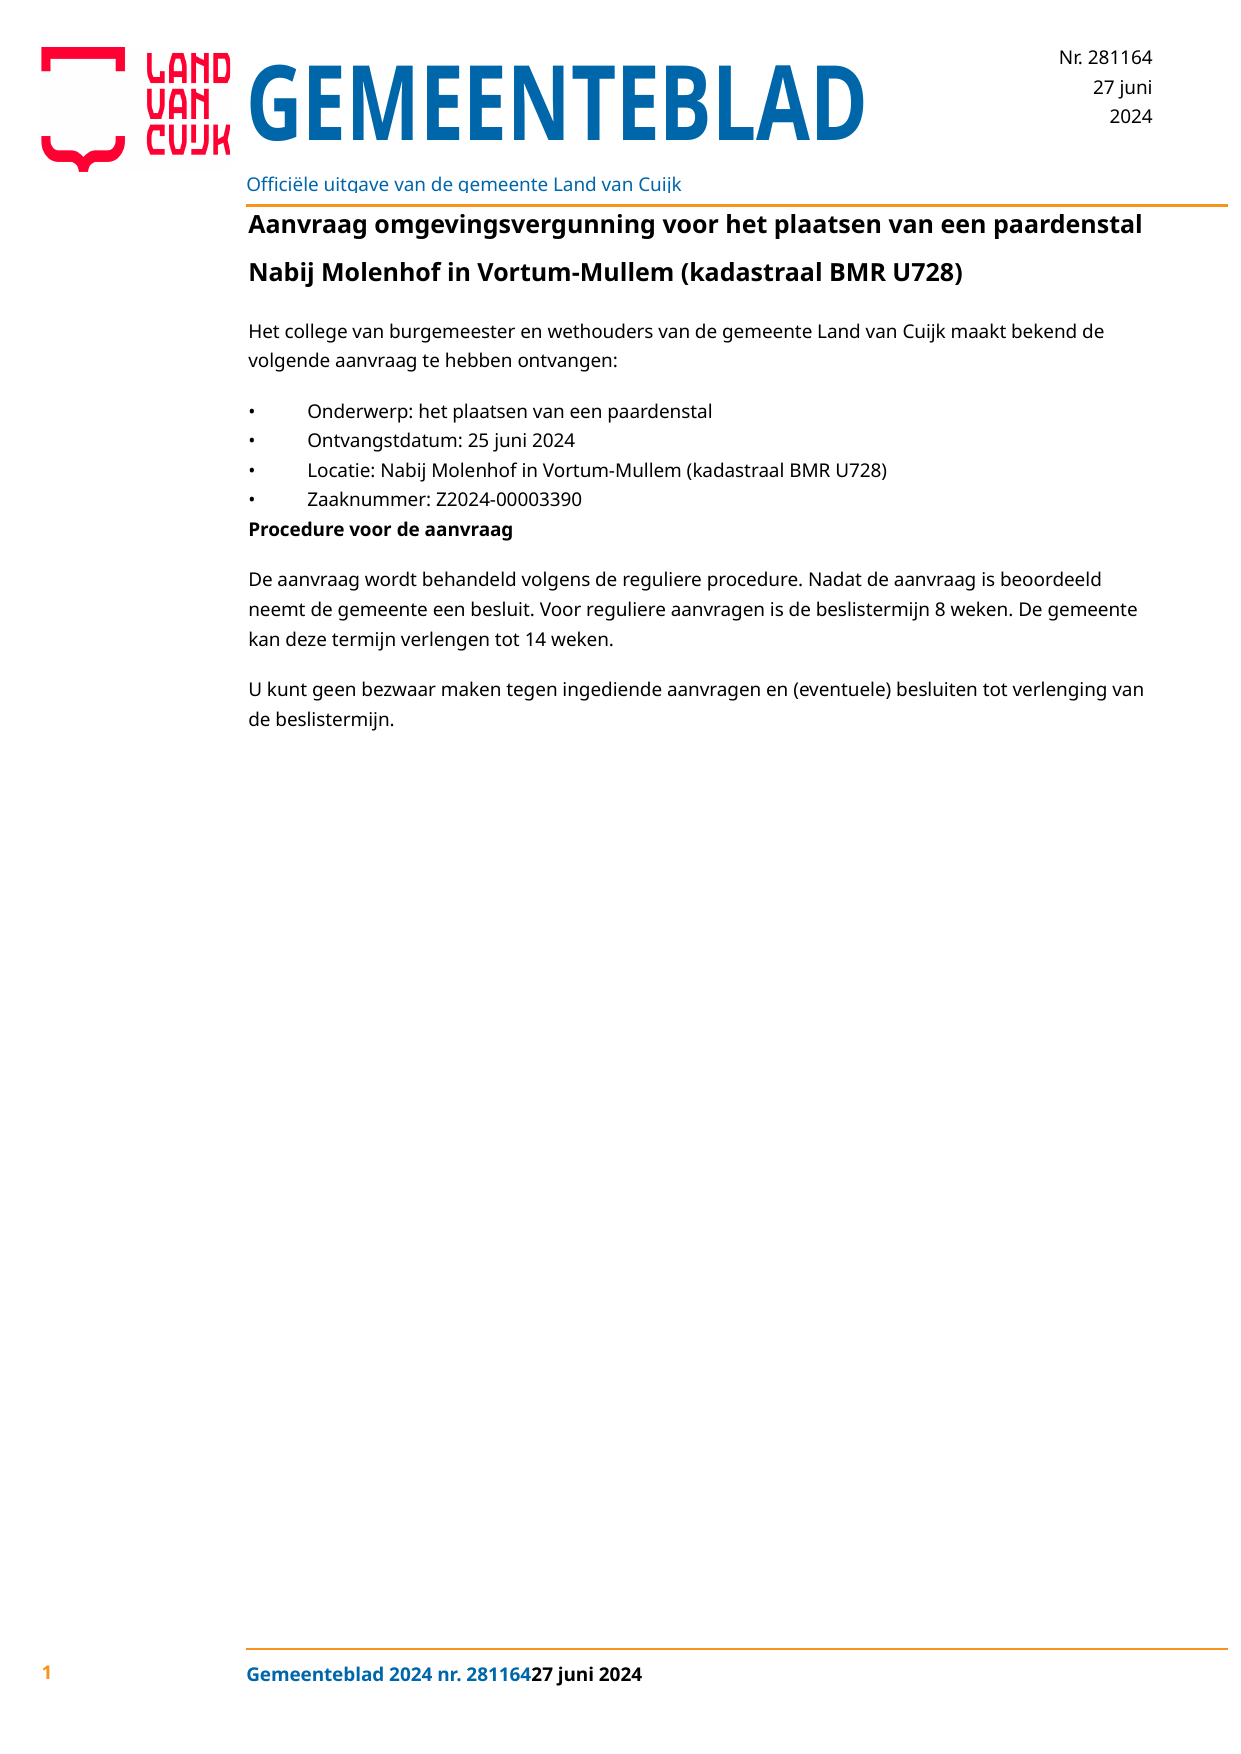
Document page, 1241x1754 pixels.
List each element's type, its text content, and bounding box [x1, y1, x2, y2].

text Procedure voor de aanvraag [248, 516, 1152, 542]
list Locatie: Nabij Molenhof in Vortum-Mullem (kadastraal BMR U728) [248, 457, 1152, 483]
text Het college van burgemeester en wethouders van de gemeente Land van Cuijk maakt bekend de volgende aanvraag te hebben ontvangen: [248, 318, 1152, 373]
list Ontvangstdatum: 25 juni 2024 [248, 427, 1152, 453]
picture [41, 47, 231, 172]
text De aanvraag wordt behandeld volgens de reguliere procedure. Nadat de aanvraag is beoordeeld neemt de gemeente een besluit. Voor reguliere aanvragen is de beslistermijn 8 weken. De gemeente kan deze termijn verlengen tot 14 weken. [248, 567, 1152, 652]
text U kunt geen bezwaar maken tegen ingediende aanvragen en (eventuele) besluiten tot verlenging van de beslistermijn. [248, 676, 1152, 732]
text Aanvraag omgevingsvergunning voor het plaatsen van een paardenstal Nabij Molenhof in Vortum-Mullem (kadastraal BMR U728) [248, 207, 1152, 288]
list Onderwerp: het plaatsen van een paardenstal [248, 398, 1152, 424]
list Zaaknummer: Z2024-00003390 [248, 487, 1152, 512]
